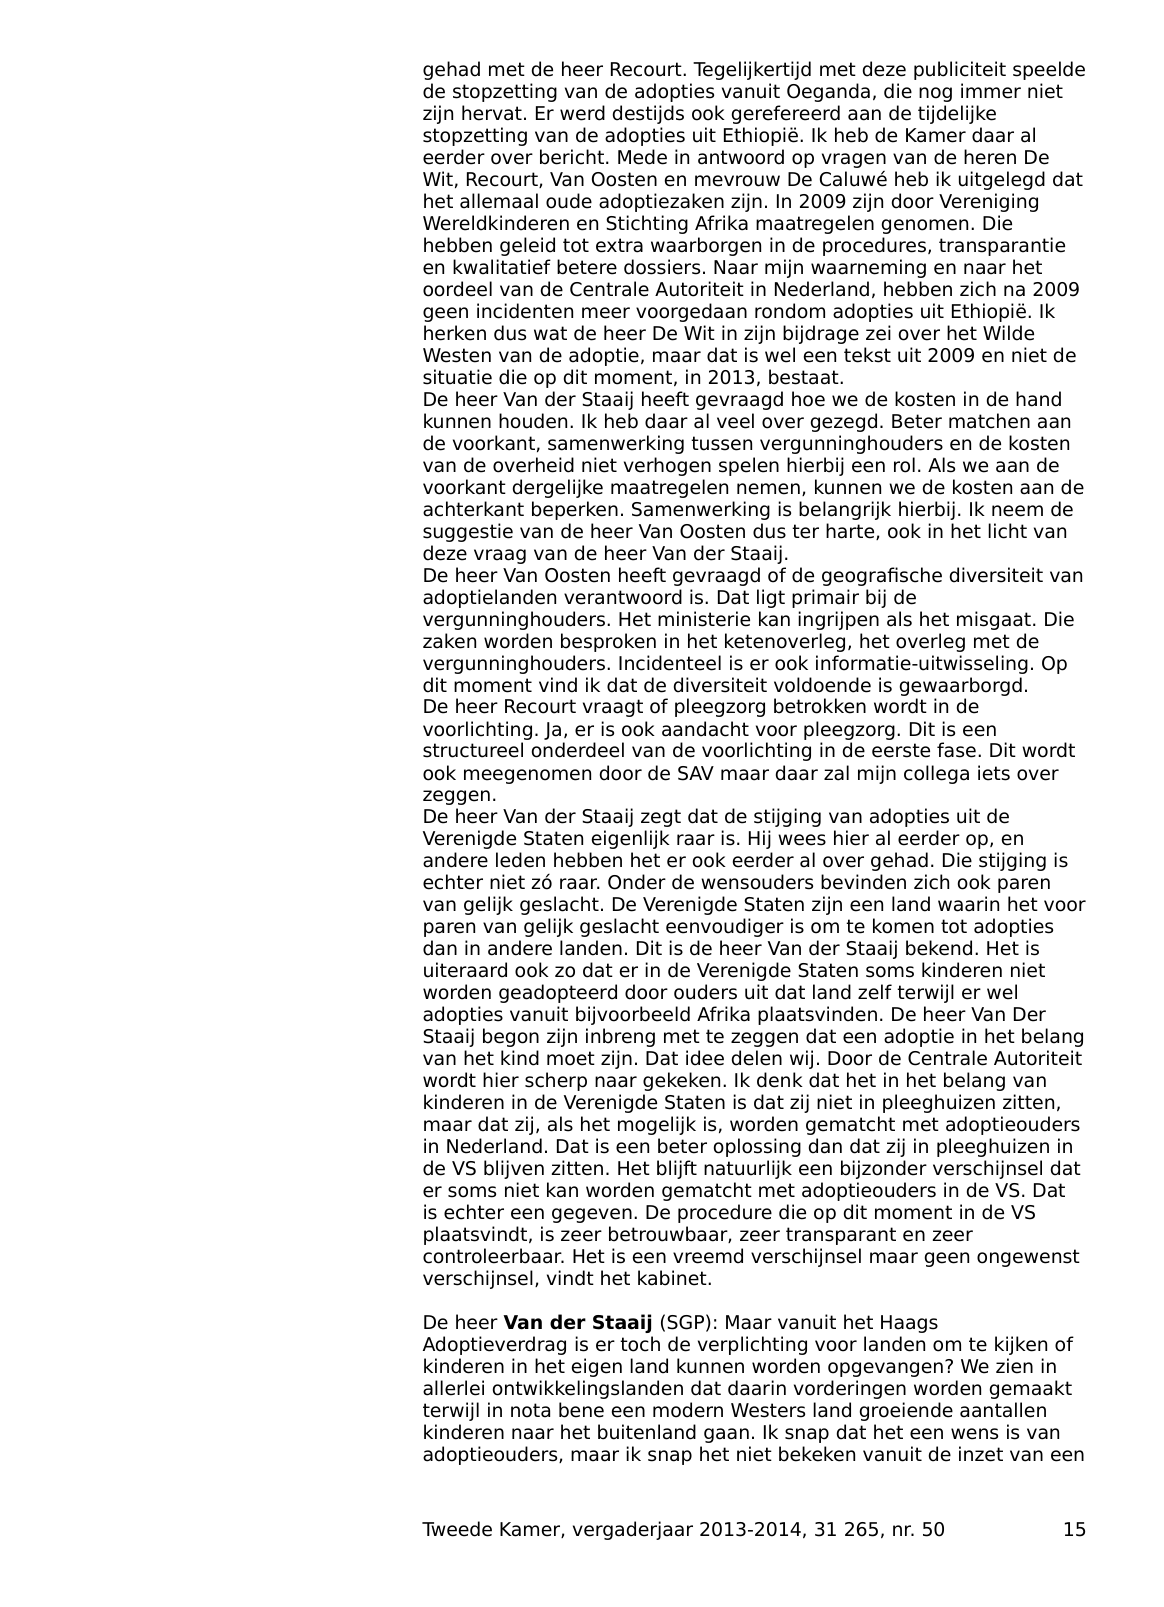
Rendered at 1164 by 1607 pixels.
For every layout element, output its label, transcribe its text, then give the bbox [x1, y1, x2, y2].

text De heer Recourt vraagt of pleegzorg betrokken wordt in de voorlichting. Ja, er is ook aandacht voor pleegzorg. Dit is een structureel onderdeel van de voorlichting in de eerste fase. Dit wordt ook meegenomen door de SAV maar daar zal mijn collega iets over zeggen. [422, 696, 1087, 806]
text De heer Van der Staaij zegt dat de stijging van adopties uit de Verenigde Staten eigenlijk raar is. Hij wees hier al eerder op, en andere leden hebben het er ook eerder al over gehad. Die stijging is echter niet zó raar. Onder de wensouders bevinden zich ook paren van gelijk geslacht. De Verenigde Staten zijn een land waarin het voor paren van gelijk geslacht eenvoudiger is om te komen tot adopties dan in andere landen. Dit is de heer Van der Staaij bekend. Het is uiteraard ook zo dat er in de Verenigde Staten soms kinderen niet worden geadopteerd door ouders uit dat land zelf terwijl er wel adopties vanuit bijvoorbeeld Afrika plaatsvinden. De heer Van Der Staaij begon zijn inbreng met te zeggen dat een adoptie in het belang van het kind moet zijn. Dat idee delen wij. Door de Centrale Autoriteit wordt hier scherp naar gekeken. Ik denk dat het in het belang van kinderen in de Verenigde Staten is dat zij niet in pleeghuizen zitten, maar dat zij, als het mogelijk is, worden gematcht met adoptieouders in Nederland. Dat is een beter oplossing dan dat zij in pleeghuizen in de VS blijven zitten. Het blijft natuurlijk een bijzonder verschijnsel dat er soms niet kan worden gematcht met adoptieouders in de VS. Dat is echter een gegeven. De procedure die op dit moment in de VS plaatsvindt, is zeer betrouwbaar, zeer transparant en zeer controleerbaar. Het is een vreemd verschijnsel maar geen ongewenst verschijnsel, vindt het kabinet. [422, 806, 1087, 1290]
text De heer Van Oosten heeft gevraagd of de geografische diversiteit van adoptielanden verantwoord is. Dat ligt primair bij de vergunninghouders. Het ministerie kan ingrijpen als het misgaat. Die zaken worden besproken in het ketenoverleg, het overleg met de vergunninghouders. Incidenteel is er ook informatie-uitwisseling. Op dit moment vind ik dat de diversiteit voldoende is gewaarborgd. [422, 564, 1087, 696]
text De heer Van der Staaij (SGP): Maar vanuit het Haags Adoptieverdrag is er toch de verplichting voor landen om te kijken of kinderen in het eigen land kunnen worden opgevangen? We zien in allerlei ontwikkelingslanden dat daarin vorderingen worden gemaakt terwijl in nota bene een modern Westers land groeiende aantallen kinderen naar het buitenland gaan. Ik snap dat het een wens is van adoptieouders, maar ik snap het niet bekeken vanuit de inzet van een [422, 1312, 1087, 1466]
text gehad met de heer Recourt. Tegelijkertijd met deze publiciteit speelde de stopzetting van de adopties vanuit Oeganda, die nog immer niet zijn hervat. Er werd destijds ook gerefereerd aan de tijdelijke stopzetting van de adopties uit Ethiopië. Ik heb de Kamer daar al eerder over bericht. Mede in antwoord op vragen van de heren De Wit, Recourt, Van Oosten en mevrouw De Caluwé heb ik uitgelegd dat het allemaal oude adoptiezaken zijn. In 2009 zijn door Vereniging Wereldkinderen en Stichting Afrika maatregelen genomen. Die hebben geleid tot extra waarborgen in de procedures, transparantie en kwalitatief betere dossiers. Naar mijn waarneming en naar het oordeel van de Centrale Autoriteit in Nederland, hebben zich na 2009 geen incidenten meer voorgedaan rondom adopties uit Ethiopië. Ik herken dus wat de heer De Wit in zijn bijdrage zei over het Wilde Westen van de adoptie, maar dat is wel een tekst uit 2009 en niet de situatie die op dit moment, in 2013, bestaat. [422, 59, 1087, 389]
text De heer Van der Staaij heeft gevraagd hoe we de kosten in de hand kunnen houden. Ik heb daar al veel over gezegd. Beter matchen aan de voorkant, samenwerking tussen vergunninghouders en de kosten van de overheid niet verhogen spelen hierbij een rol. Als we aan de voorkant dergelijke maatregelen nemen, kunnen we de kosten aan de achterkant beperken. Samenwerking is belangrijk hierbij. Ik neem de suggestie van de heer Van Oosten dus ter harte, ook in het licht van deze vraag van de heer Van der Staaij. [422, 389, 1087, 564]
